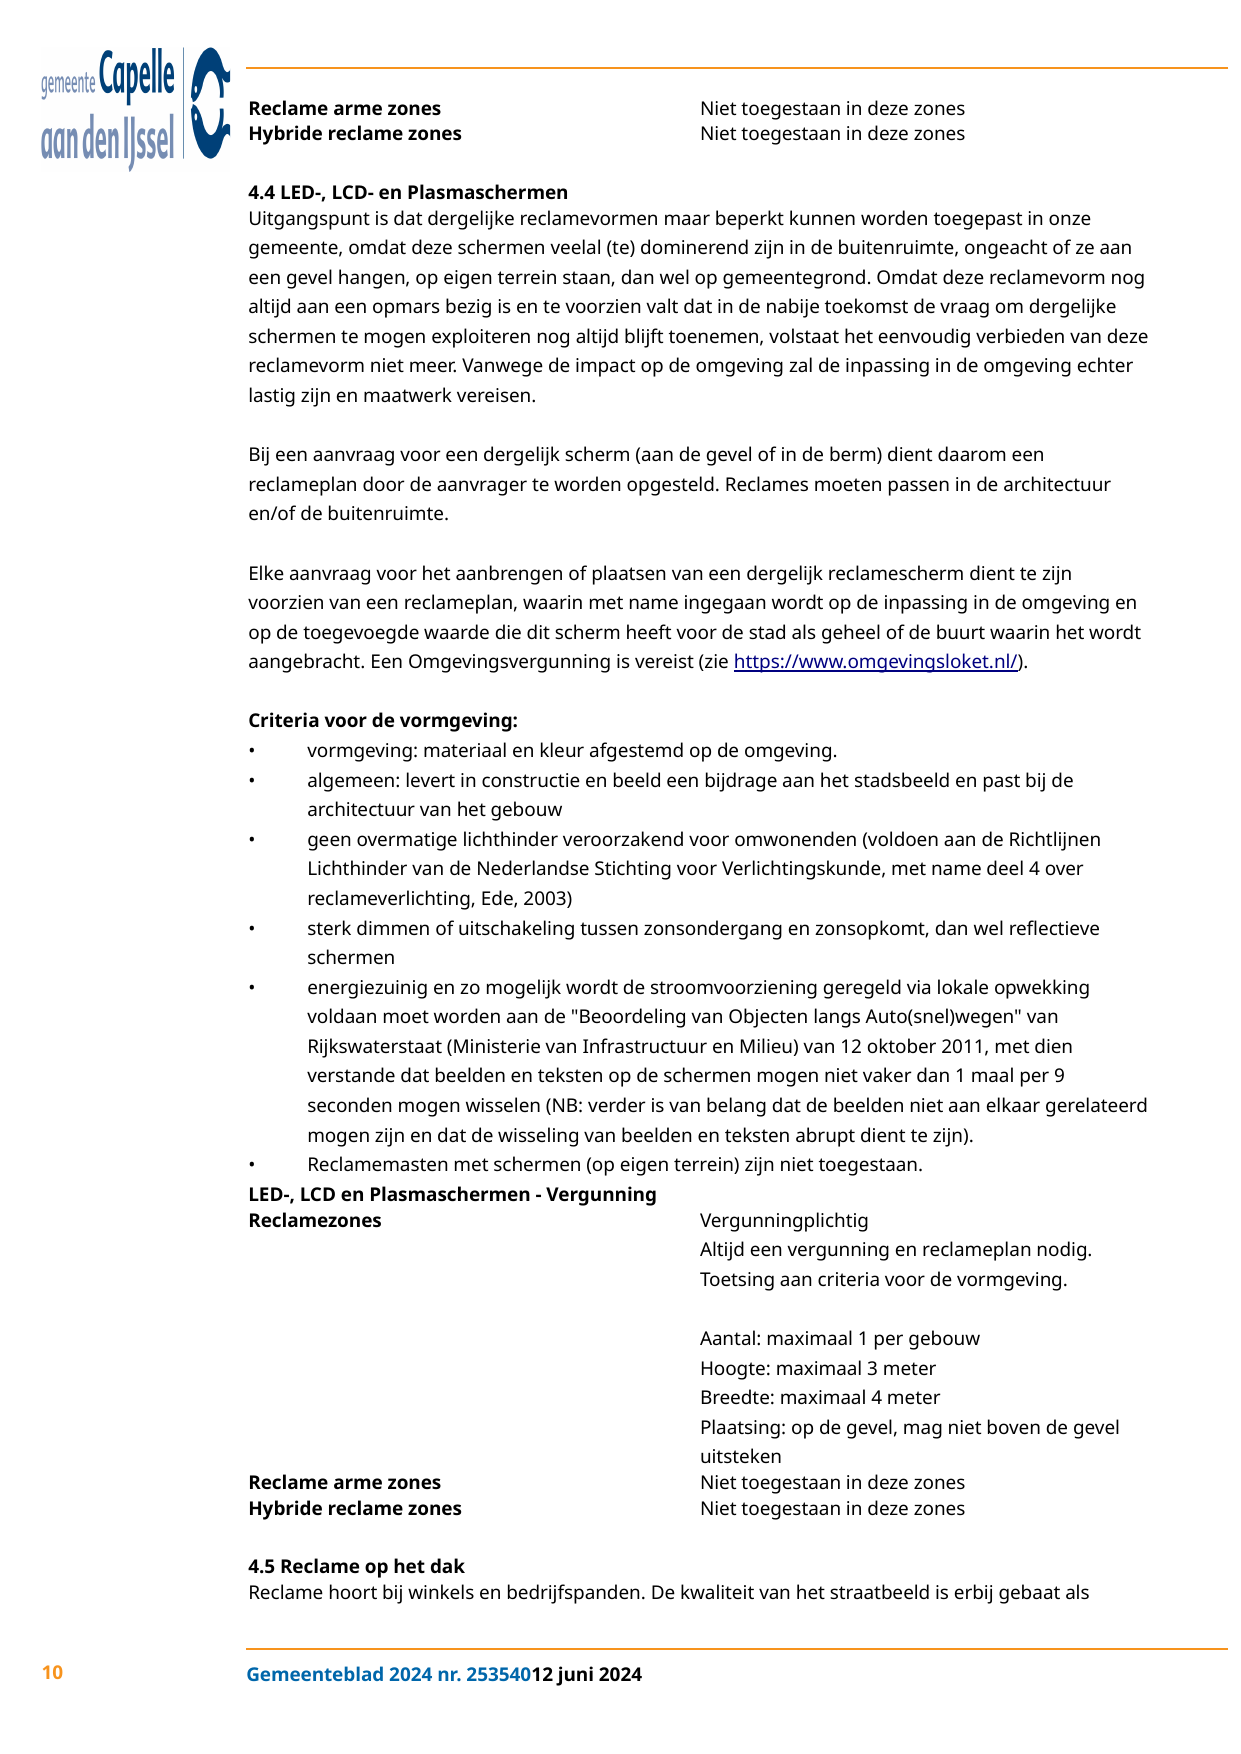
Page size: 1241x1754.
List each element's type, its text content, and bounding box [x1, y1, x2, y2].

list energiezuinig en zo mogelijk wordt de stroomvoorziening geregeld via lokale opwekking voldaan moet worden aan de "Beoordeling van Objecten langs Auto(snel)wegen" van Rijkswaterstaat (Ministerie van Infrastructuur en Milieu) van 12 oktober 2011, met dien verstande dat beelden en teksten op de schermen mogen niet vaker dan 1 maal per 9 seconden mogen wisselen (NB: verder is van belang dat de beelden niet aan elkaar gerelateerd mogen zijn en dat de wisseling van beelden en teksten abrupt dient te zijn). [248, 974, 1152, 1148]
table_cell Hybride reclame zones [248, 121, 700, 146]
table_cell Vergunningplichtig Altijd een vergunning en reclameplan nodig. Toetsing aan criteria voor de vormgeving. Aantal: maximaal 1 per gebouw Hoogte: maximaal 3 meter Breedte: maximaal 4 meter Plaatsing: op de gevel, mag niet boven de gevel uitsteken [700, 1207, 1152, 1469]
table_cell Reclame arme zones [248, 1469, 700, 1495]
list geen overmatige lichthinder veroorzakend voor omwonenden (voldoen aan de Richtlijnen Lichthinder van de Nederlandse Stichting voor Verlichtingskunde, met name deel 4 over reclameverlichting, Ede, 2003) [248, 826, 1152, 911]
table_cell Hybride reclame zones [248, 1495, 700, 1521]
table_cell Niet toegestaan in deze zones [700, 121, 1152, 146]
table_cell Reclame arme zones [248, 95, 700, 121]
table_cell Niet toegestaan in deze zones [700, 1495, 1152, 1521]
list sterk dimmen of uitschakeling tussen zonsondergang en zonsopkomt, dan wel reflectieve schermen [248, 915, 1152, 970]
table_cell Niet toegestaan in deze zones [700, 1469, 1152, 1495]
table_cell Reclamezones [248, 1207, 700, 1469]
picture [41, 47, 231, 172]
list algemeen: levert in constructie en beeld een bijdrage aan het stadsbeeld en past bij de architectuur van het gebouw [248, 767, 1152, 822]
table_cell Niet toegestaan in deze zones [700, 95, 1152, 121]
text Uitgangspunt is dat dergelijke reclamevormen maar beperkt kunnen worden toegepast in onze gemeente, omdat deze schermen veelal (te) dominerend zijn in de buitenruimte, ongeacht of ze aan een gevel hangen, op eigen terrein staan, dan wel op gemeentegrond. Omdat deze reclamevorm nog altijd aan een opmars bezig is en te voorzien valt dat in de nabije toekomst de vraag om dergelijke schermen te mogen exploiteren nog altijd blijft toenemen, volstaat het eenvoudig verbieden van deze reclamevorm niet meer. Vanwege de impact op de omgeving zal de inpassing in de omgeving echter lastig zijn en maatwerk vereisen. [248, 205, 1152, 408]
text 4.5 Reclame op het dak [248, 1553, 1152, 1579]
text Elke aanvraag voor het aanbrengen of plaatsen van een dergelijk reclamescherm dient te zijn voorzien van een reclameplan, waarin met name ingegaan wordt op de inpassing in de omgeving en op de toegevoegde waarde die dit scherm heeft voor de stad als geheel of de buurt waarin het wordt aangebracht. Een Omgevingsvergunning is vereist (zie https://www.omgevingsloket.nl/). [248, 560, 1152, 674]
text Bij een aanvraag voor een dergelijk scherm (aan de gevel of in de berm) dient daarom een reclameplan door de aanvrager te worden opgesteld. Reclames moeten passen in de architectuur en/of de buitenruimte. [248, 441, 1152, 526]
list vormgeving: materiaal en kleur afgestemd op de omgeving. [248, 737, 1152, 763]
text Criteria voor de vormgeving: [248, 708, 1152, 733]
table_header LED-, LCD en Plasmaschermen - Vergunning [248, 1181, 1152, 1207]
text 4.4 LED-, LCD- en Plasmaschermen [248, 179, 1152, 205]
list Reclamemasten met schermen (op eigen terrein) zijn niet toegestaan. [248, 1151, 1152, 1177]
text Reclame hoort bij winkels en bedrijfspanden. De kwaliteit van het straatbeeld is erbij gebaat als [248, 1579, 1152, 1605]
